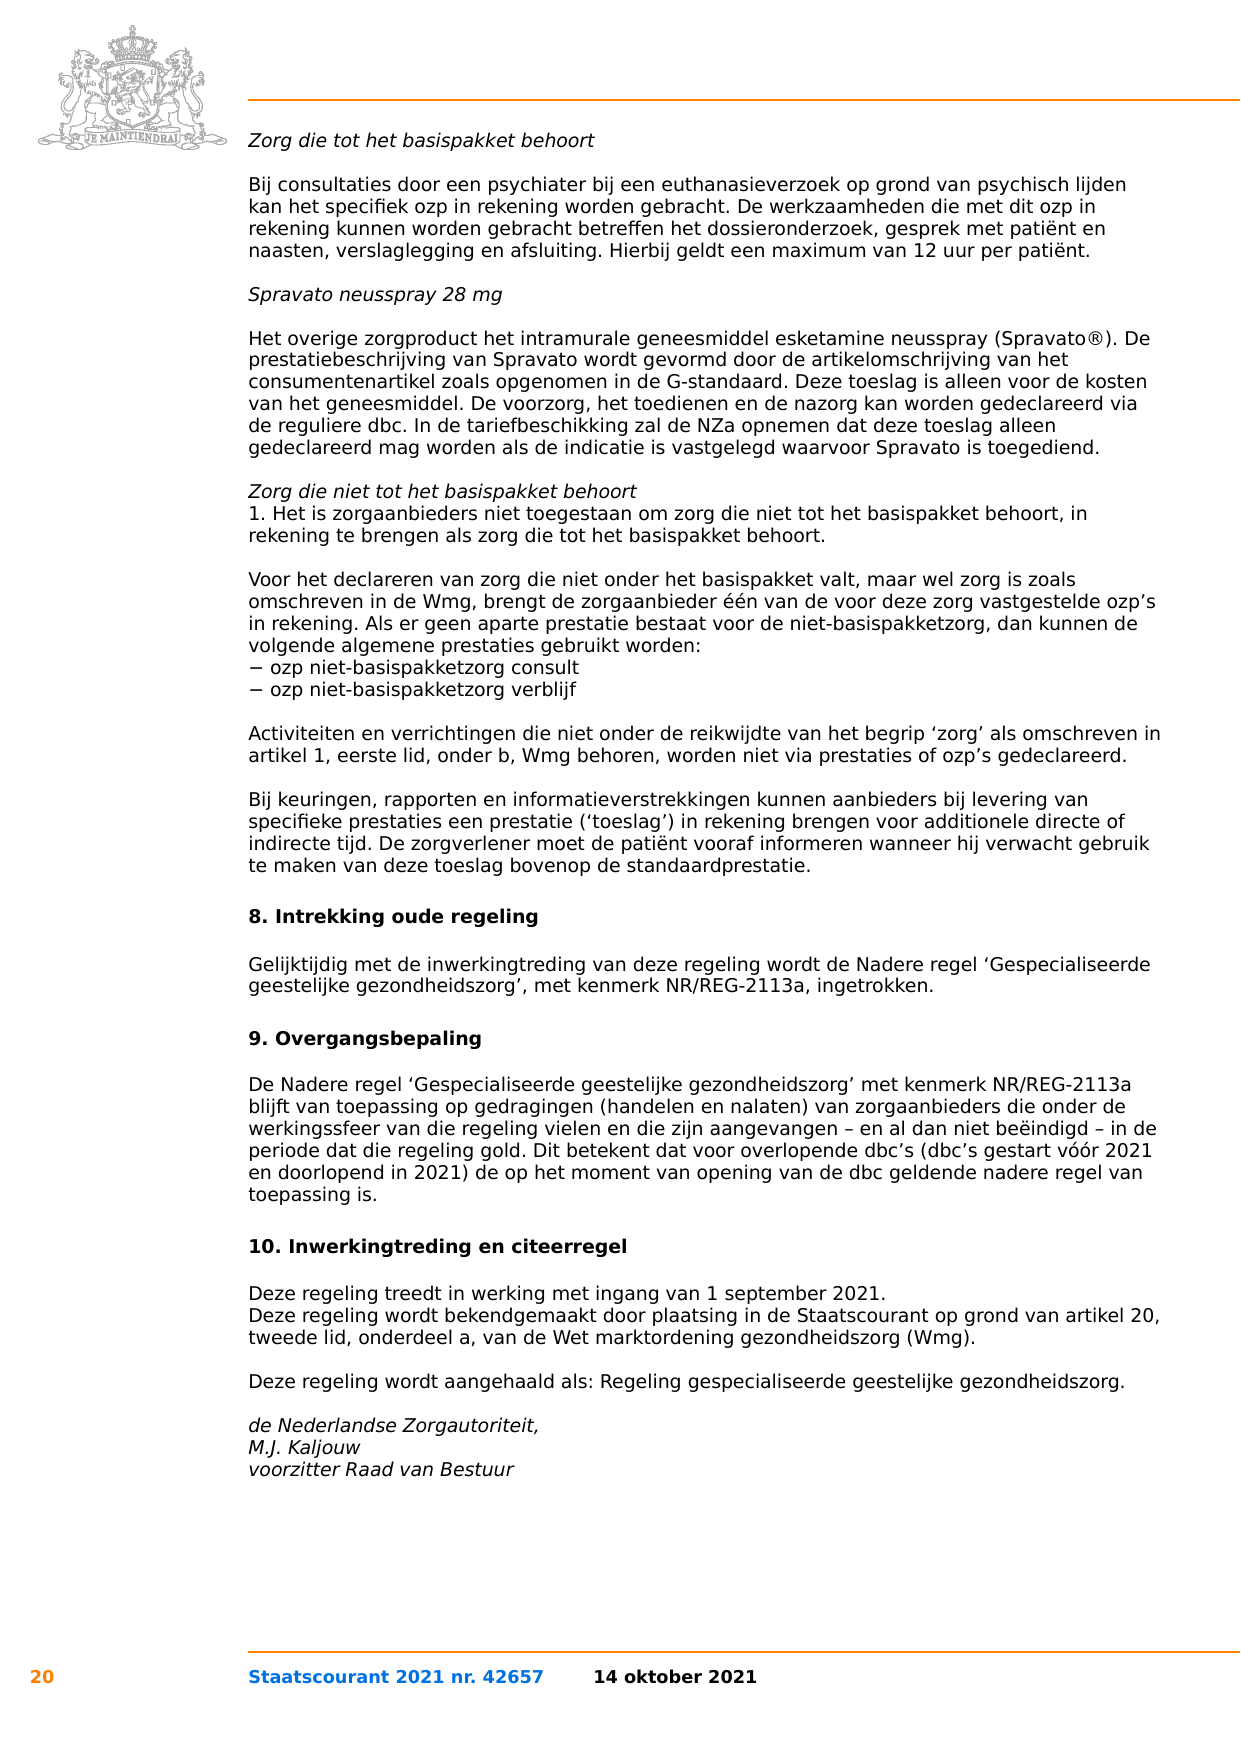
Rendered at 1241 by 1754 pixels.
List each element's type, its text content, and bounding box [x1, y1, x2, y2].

picture [38, 25, 227, 150]
text de Nederlandse Zorgautoriteit, M.J. Kaljouw voorzitter Raad van Bestuur [248, 1415, 1163, 1481]
text Deze regeling wordt bekendgemaakt door plaatsing in de Staatscourant op grond van artikel 20, tweede lid, onderdeel a, van de Wet marktordening gezondheidszorg (Wmg). [248, 1305, 1163, 1349]
subtitle Spravato neusspray 28 mg [248, 283, 1163, 306]
subtitle Zorg die tot het basispakket behoort [248, 130, 1163, 152]
subtitle 10. Inwerkingtreding en citeerregel [248, 1236, 1163, 1258]
text Bij keuringen, rapporten en informatieverstrekkingen kunnen aanbieders bij levering van specifieke prestaties een prestatie (‘toeslag’) in rekening brengen voor additionele directe of indirecte tijd. De zorgverlener moet de patiënt vooraf informeren wanneer hij verwacht gebruik te maken van deze toeslag bovenop de standaardprestatie. [248, 788, 1163, 876]
text De Nadere regel ‘Gespecialiseerde geestelijke gezondheidszorg’ met kenmerk NR/REG-2113a blijft van toepassing op gedragingen (handelen en nalaten) van zorgaanbieders die onder de werkingssfeer van die regeling vielen en die zijn aangevangen – en al dan niet beëindigd – in de periode dat die regeling gold. Dit betekent dat voor overlopende dbc’s (dbc’s gestart vóór 2021 en doorlopend in 2021) de op het moment van opening van de dbc geldende nadere regel van toepassing is. [248, 1074, 1163, 1206]
text Deze regeling wordt aangehaald als: Regeling gespecialiseerde geestelijke gezondheidszorg. [248, 1371, 1163, 1393]
subtitle 8. Intrekking oude regeling [248, 906, 1163, 928]
text Deze regeling treedt in werking met ingang van 1 september 2021. [248, 1283, 1163, 1305]
text Activiteiten en verrichtingen die niet onder de reikwijdte van het begrip ‘zorg’ als omschreven in artikel 1, eerste lid, onder b, Wmg behoren, worden niet via prestaties of ozp’s gedeclareerd. [248, 723, 1163, 767]
text Het overige zorgproduct het intramurale geneesmiddel esketamine neusspray (Spravato®). De prestatiebeschrijving van Spravato wordt gevormd door de artikelomschrijving van het consumentenartikel zoals opgenomen in de G-standaard. Deze toeslag is alleen voor de kosten van het geneesmiddel. De voorzorg, het toedienen en de nazorg kan worden gedeclareerd via de reguliere dbc. In de tariefbeschikking zal de NZa opnemen dat deze toeslag alleen gedeclareerd mag worden als de indicatie is vastgelegd waarvoor Spravato is toegediend. [248, 327, 1163, 459]
text 1. Het is zorgaanbieders niet toegestaan om zorg die niet tot het basispakket behoort, in rekening te brengen als zorg die tot het basispakket behoort. [248, 503, 1163, 547]
text Bij consultaties door een psychiater bij een euthanasieverzoek op grond van psychisch lijden kan het specifiek ozp in rekening worden gebracht. De werkzaamheden die met dit ozp in rekening kunnen worden gebracht betreffen het dossieronderzoek, gesprek met patiënt en naasten, verslaglegging en afsluiting. Hierbij geldt een maximum van 12 uur per patiënt. [248, 174, 1163, 262]
text − ozp niet-basispakketzorg verblijf [248, 679, 1163, 701]
subtitle 9. Overgangsbepaling [248, 1027, 1163, 1049]
text − ozp niet-basispakketzorg consult [248, 657, 1163, 679]
text Voor het declareren van zorg die niet onder het basispakket valt, maar wel zorg is zoals omschreven in de Wmg, brengt de zorgaanbieder één van de voor deze zorg vastgestelde ozp’s in rekening. Als er geen aparte prestatie bestaat voor de niet-basispakketzorg, dan kunnen de volgende algemene prestaties gebruikt worden: [248, 569, 1163, 657]
text Gelijktijdig met de inwerkingtreding van deze regeling wordt de Nadere regel ‘Gespecialiseerde geestelijke gezondheidszorg’, met kenmerk NR/REG-2113a, ingetrokken. [248, 953, 1163, 997]
subtitle Zorg die niet tot het basispakket behoort [248, 481, 1163, 503]
